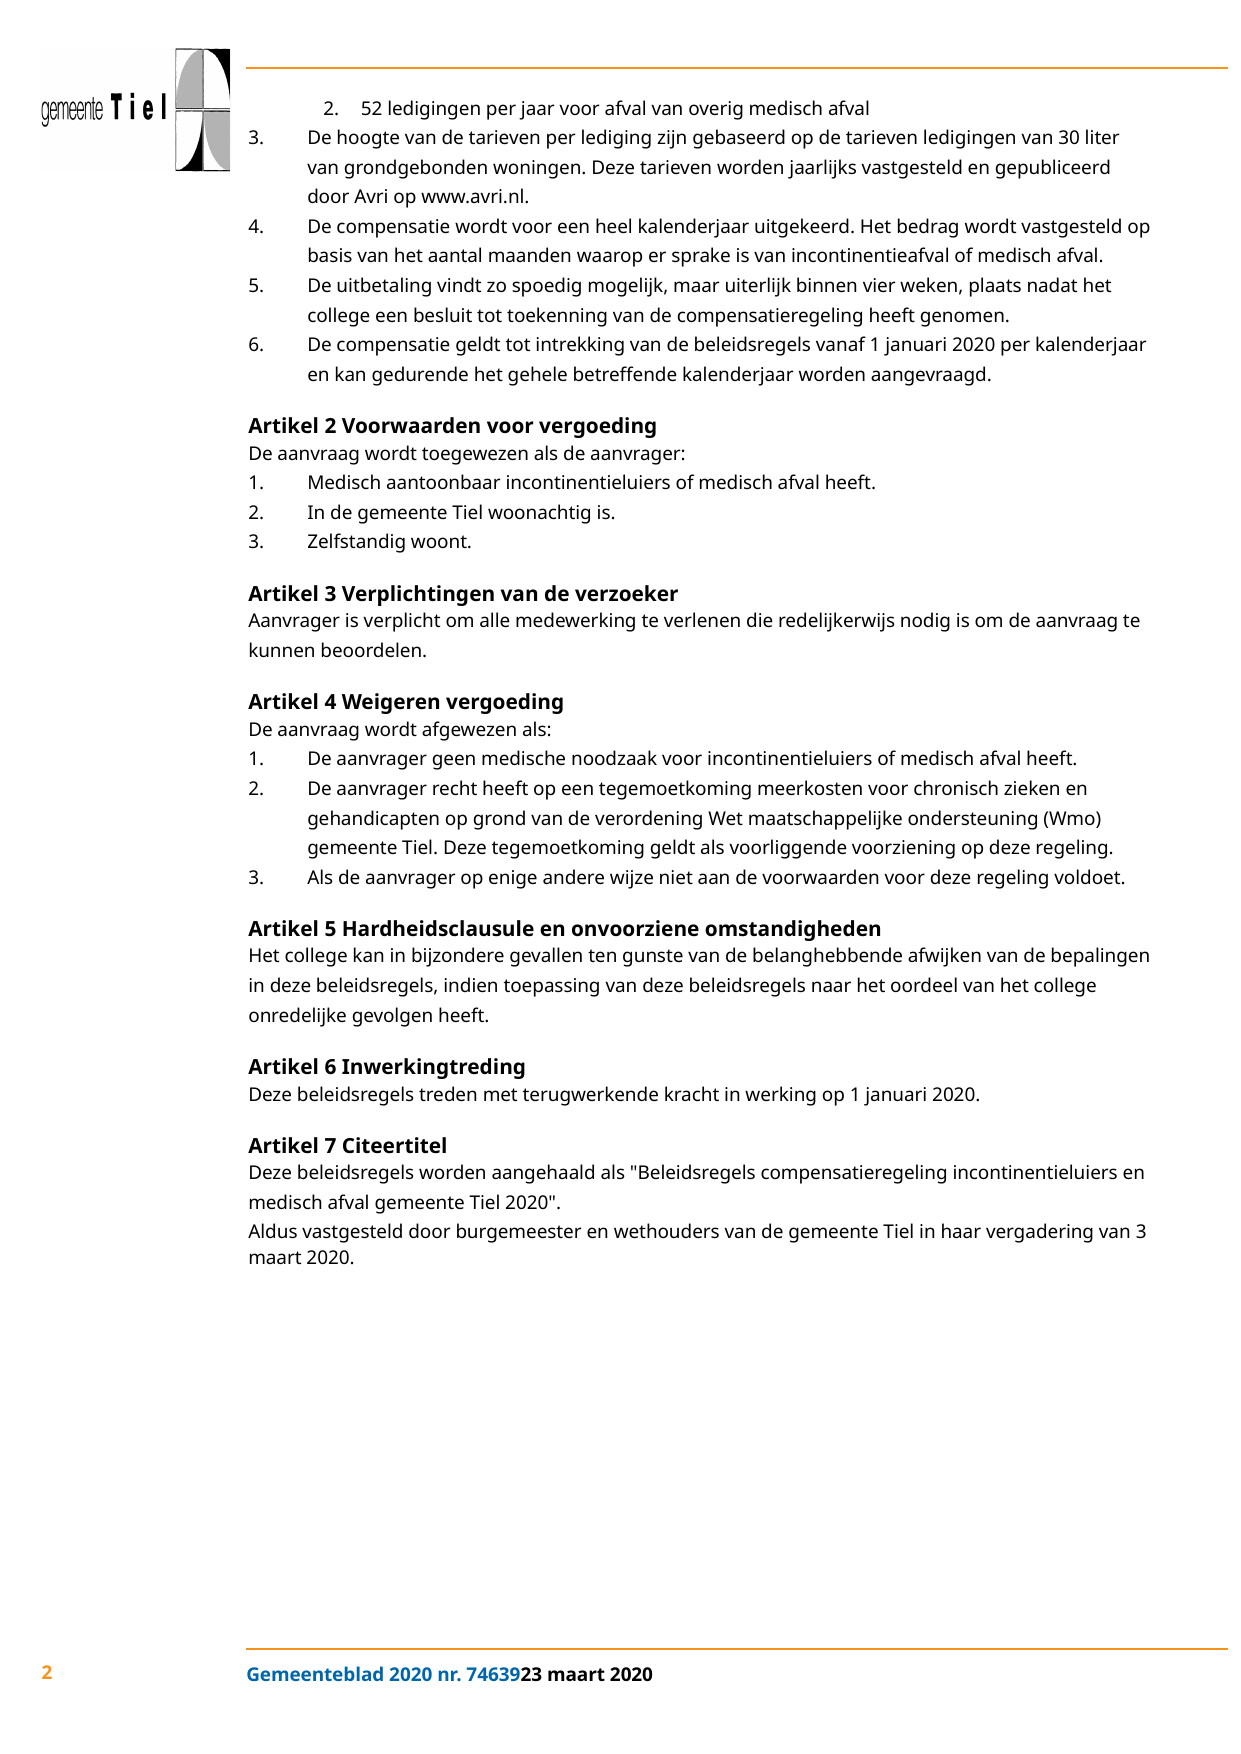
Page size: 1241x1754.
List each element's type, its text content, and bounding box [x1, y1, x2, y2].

list De aanvrager geen medische noodzaak voor incontinentieluiers of medisch afval heeft. [248, 746, 1152, 771]
text Artikel 5 Hardheidsclausule en onvoorziene omstandigheden [248, 914, 1152, 943]
text Artikel 2 Voorwaarden voor vergoeding [248, 411, 1152, 440]
text Aanvrager is verplicht om alle medewerking te verlenen die redelijkerwijs nodig is om de aanvraag te kunnen beoordelen. [248, 607, 1152, 663]
list 52 ledigingen per jaar voor afval van overig medisch afval [323, 95, 1152, 121]
list De compensatie wordt voor een heel kalenderjaar uitgekeerd. Het bedrag wordt vastgesteld op basis van het aantal maanden waarop er sprake is van incontinentieafval of medisch afval. [248, 213, 1152, 268]
text Artikel 7 Citeertitel [248, 1131, 1152, 1159]
list De compensatie geldt tot intrekking van de beleidsregels vanaf 1 januari 2020 per kalenderjaar en kan gedurende het gehele betreffende kalenderjaar worden aangevraagd. [248, 331, 1152, 387]
list Zelfstandig woont. [248, 529, 1152, 554]
text Artikel 4 Weigeren vergoeding [248, 687, 1152, 716]
text Het college kan in bijzondere gevallen ten gunste van de belanghebbende afwijken van de bepalingen in deze beleidsregels, indien toepassing van deze beleidsregels naar het oordeel van het college onredelijke gevolgen heeft. [248, 943, 1152, 1028]
picture [41, 47, 231, 172]
text Deze beleidsregels worden aangehaald als "Beleidsregels compensatieregeling incontinentieluiers en medisch afval gemeente Tiel 2020". [248, 1159, 1152, 1215]
text Artikel 6 Inwerkingtreding [248, 1052, 1152, 1081]
list Medisch aantoonbaar incontinentieluiers of medisch afval heeft. [248, 469, 1152, 495]
list In de gemeente Tiel woonachtig is. [248, 499, 1152, 525]
text De aanvraag wordt afgewezen als: [248, 716, 1152, 742]
list Als de aanvrager op enige andere wijze niet aan de voorwaarden voor deze regeling voldoet. [248, 864, 1152, 889]
list De uitbetaling vindt zo spoedig mogelijk, maar uiterlijk binnen vier weken, plaats nadat het college een besluit tot toekenning van de compensatieregeling heeft genomen. [248, 272, 1152, 328]
text Aldus vastgesteld door burgemeester en wethouders van de gemeente Tiel in haar vergadering van 3 maart 2020. [248, 1219, 1152, 1270]
text Deze beleidsregels treden met terugwerkende kracht in werking op 1 januari 2020. [248, 1081, 1152, 1106]
text De aanvraag wordt toegewezen als de aanvrager: [248, 440, 1152, 466]
list De aanvrager recht heeft op een tegemoetkoming meerkosten voor chronisch zieken en gehandicapten op grond van de verordening Wet maatschappelijke ondersteuning (Wmo) gemeente Tiel. Deze tegemoetkoming geldt als voorliggende voorziening op deze regeling. [248, 775, 1152, 860]
list De hoogte van de tarieven per lediging zijn gebaseerd op de tarieven ledigingen van 30 liter van grondgebonden woningen. Deze tarieven worden jaarlijks vastgesteld en gepubliceerd door Avri op www.avri.nl. [248, 124, 1152, 209]
text Artikel 3 Verplichtingen van de verzoeker [248, 579, 1152, 607]
